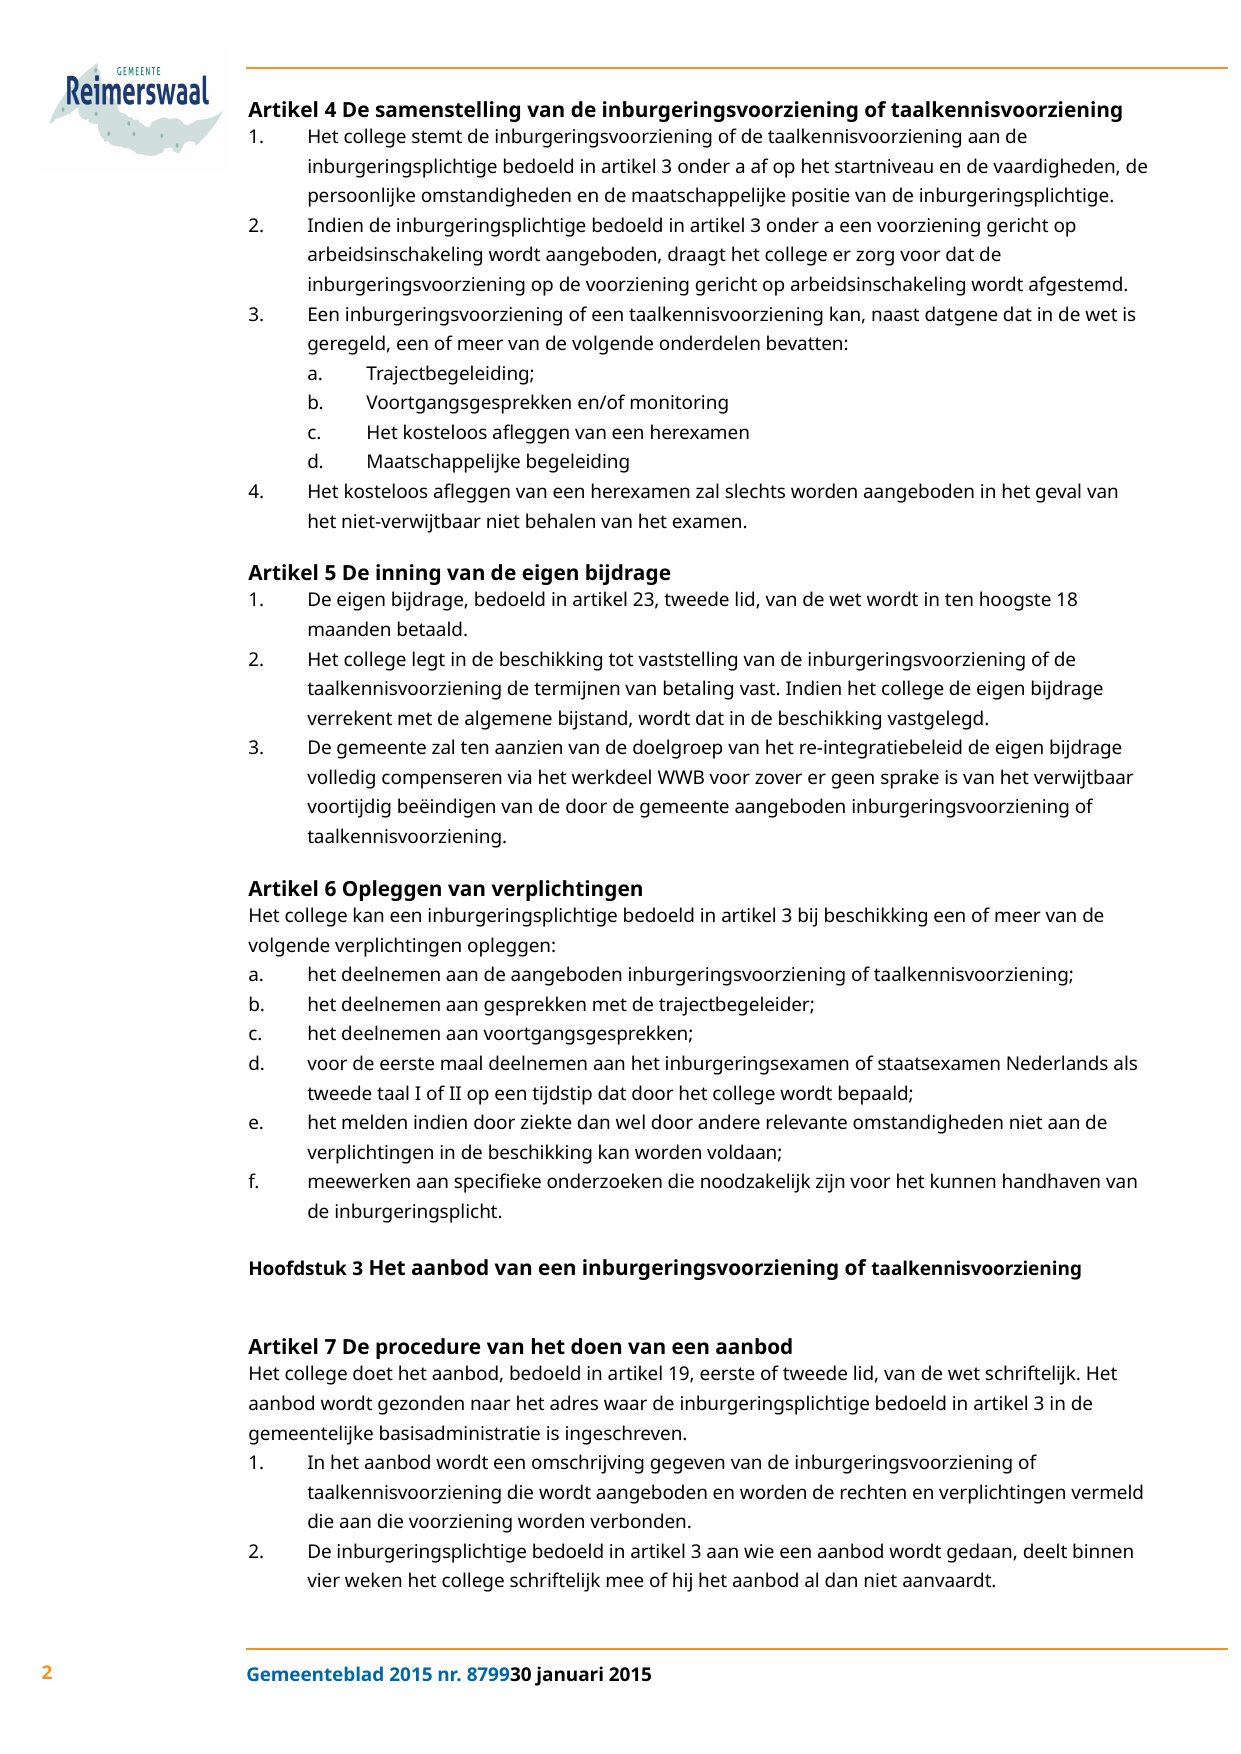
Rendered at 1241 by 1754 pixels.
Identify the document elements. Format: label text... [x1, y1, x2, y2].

list Een inburgeringsvoorziening of een taalkennisvoorziening kan, naast datgene dat in de wet is geregeld, een of meer van de volgende onderdelen bevatten: [248, 301, 1152, 356]
list De inburgeringsplichtige bedoeld in artikel 3 aan wie een aanbod wordt gedaan, deelt binnen vier weken het college schriftelijk mee of hij het aanbod al dan niet aanvaardt. [248, 1538, 1152, 1593]
text Artikel 5 De inning van de eigen bijdrage [248, 558, 1152, 587]
list De gemeente zal ten aanzien van de doelgroep van het re-integratiebeleid de eigen bijdrage volledig compenseren via het werkdeel WWB voor zover er geen sprake is van het verwijtbaar voortijdig beëindigen van de door de gemeente aangeboden inburgeringsvoorziening of taalkennisvoorziening. [248, 734, 1152, 849]
list het deelnemen aan gesprekken met de trajectbegeleider; [248, 991, 1152, 1017]
list Het kosteloos afleggen van een herexamen zal slechts worden aangeboden in het geval van het niet-verwijtbaar niet behalen van het examen. [248, 478, 1152, 533]
list In het aanbod wordt een omschrijving gegeven van de inburgeringsvoorziening of taalkennisvoorziening die wordt aangeboden en worden de rechten en verplichtingen vermeld die aan die voorziening worden verbonden. [248, 1449, 1152, 1534]
list Het college stemt de inburgeringsvoorziening of de taalkennisvoorziening aan de inburgeringsplichtige bedoeld in artikel 3 onder a af op het startniveau en de vaardigheden, de persoonlijke omstandigheden en de maatschappelijke positie van de inburgeringsplichtige. [248, 123, 1152, 208]
list Trajectbegeleiding; [307, 360, 1152, 386]
text Het college doet het aanbod, bedoeld in artikel 19, eerste of tweede lid, van de wet schriftelijk. Het aanbod wordt gezonden naar het adres waar de inburgeringsplichtige bedoeld in artikel 3 in de gemeentelijke basisadministratie is ingeschreven. [248, 1361, 1152, 1446]
list Het kosteloos afleggen van een herexamen [307, 419, 1152, 445]
text Het college kan een inburgeringsplichtige bedoeld in artikel 3 bij beschikking een of meer van de volgende verplichtingen opleggen: [248, 902, 1152, 957]
list Indien de inburgeringsplichtige bedoeld in artikel 3 onder a een voorziening gericht op arbeidsinschakeling wordt aangeboden, draagt het college er zorg voor dat de inburgeringsvoorziening op de voorziening gericht op arbeidsinschakeling wordt afgestemd. [248, 212, 1152, 297]
picture [41, 47, 231, 172]
list Maatschappelijke begeleiding [307, 449, 1152, 474]
list het deelnemen aan de aangeboden inburgeringsvoorziening of taalkennisvoorziening; [248, 961, 1152, 987]
list meewerken aan specifieke onderzoeken die noodzakelijk zijn voor het kunnen handhaven van de inburgeringsplicht. [248, 1168, 1152, 1224]
list De eigen bijdrage, bedoeld in artikel 23, tweede lid, van de wet wordt in ten hoogste 18 maanden betaald. [248, 587, 1152, 642]
list het deelnemen aan voortgangsgesprekken; [248, 1021, 1152, 1046]
text Artikel 4 De samenstelling van de inburgeringsvoorziening of taalkennisvoorziening [248, 95, 1152, 123]
text Artikel 6 Opleggen van verplichtingen [248, 874, 1152, 902]
list Het college legt in de beschikking tot vaststelling van de inburgeringsvoorziening of de taalkennisvoorziening de termijnen van betaling vast. Indien het college de eigen bijdrage verrekent met de algemene bijstand, wordt dat in de beschikking vastgelegd. [248, 646, 1152, 731]
list voor de eerste maal deelnemen aan het inburgeringsexamen of staatsexamen Nederlands als tweede taal I of II op een tijdstip dat door het college wordt bepaald; [248, 1050, 1152, 1105]
text Artikel 7 De procedure van het doen van een aanbod [248, 1332, 1152, 1361]
text Hoofdstuk 3 Het aanbod van een inburgeringsvoorziening of taalkennisvoorziening [248, 1253, 1152, 1282]
list Voortgangsgesprekken en/of monitoring [307, 389, 1152, 415]
list het melden indien door ziekte dan wel door andere relevante omstandigheden niet aan de verplichtingen in de beschikking kan worden voldaan; [248, 1109, 1152, 1164]
